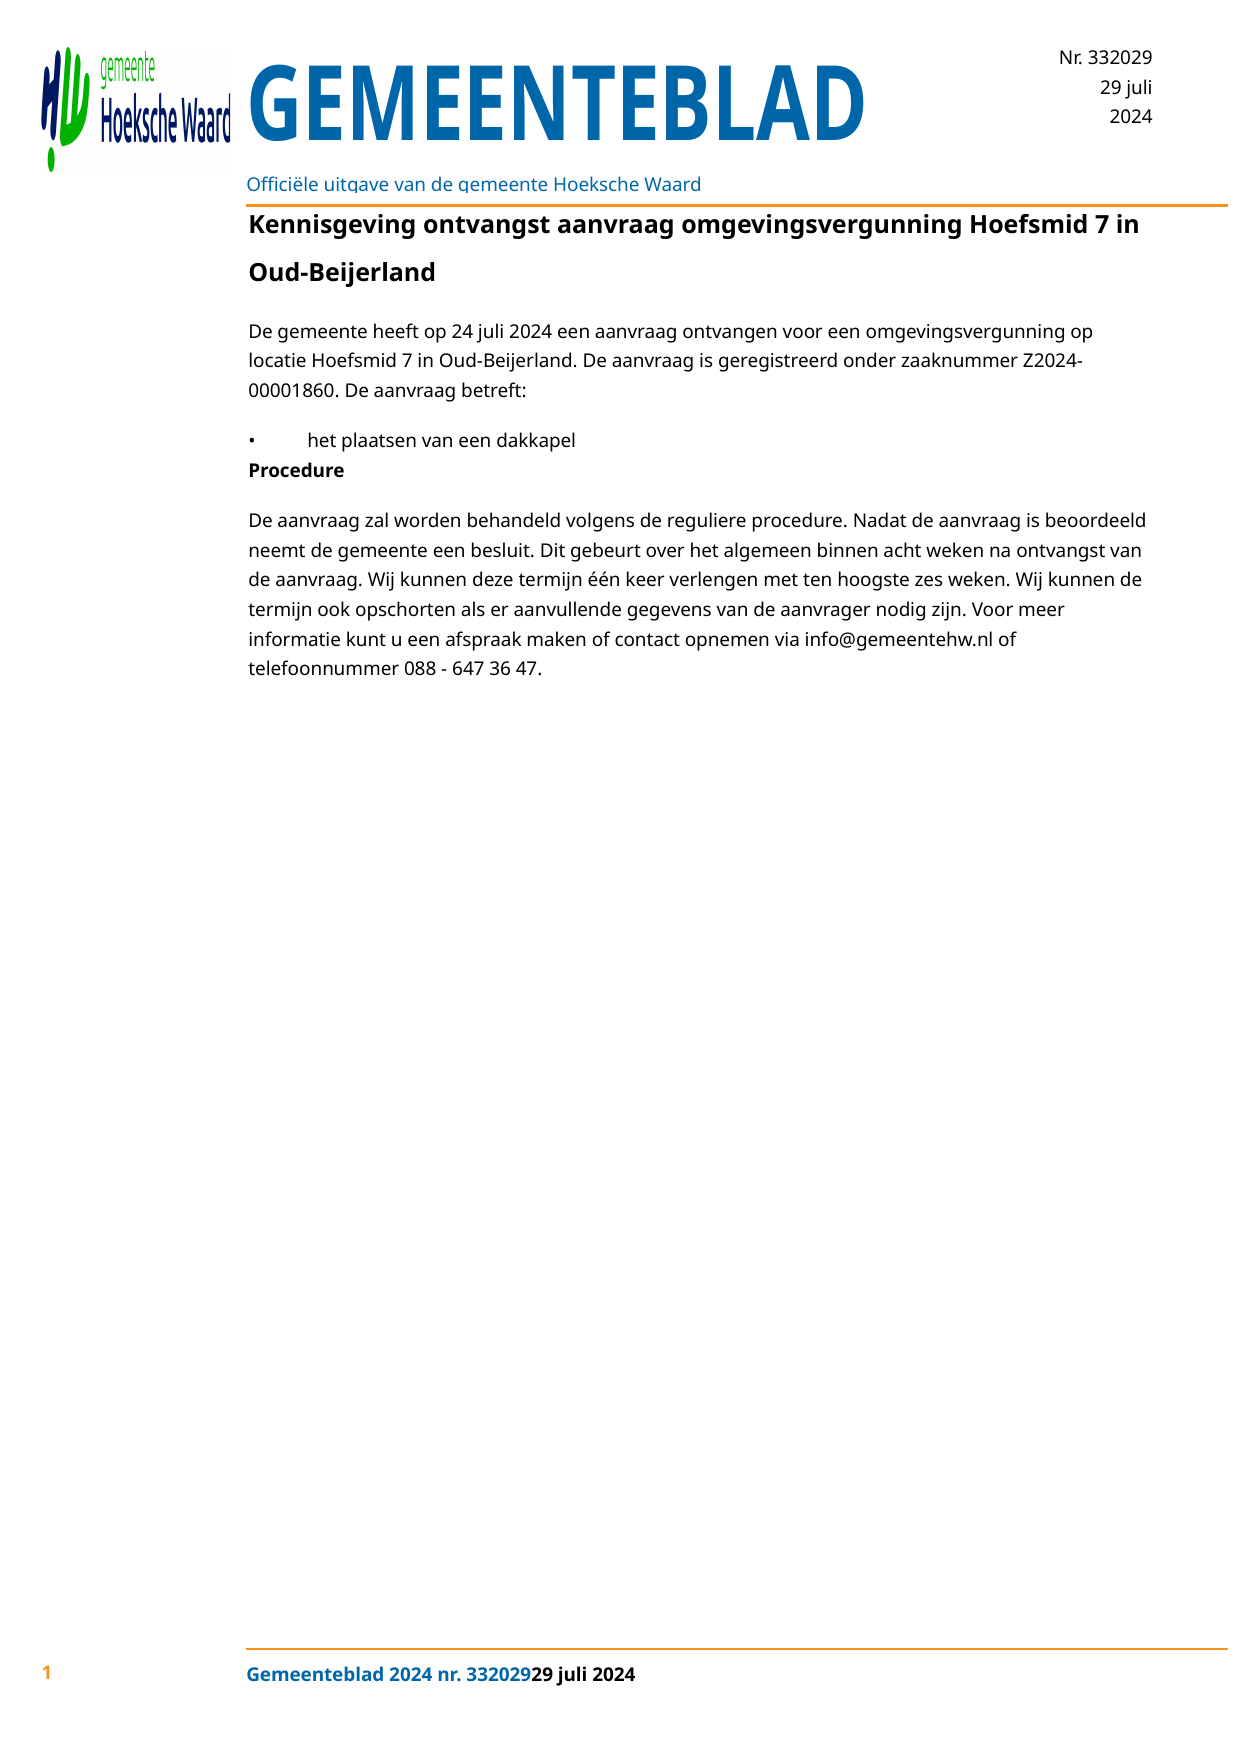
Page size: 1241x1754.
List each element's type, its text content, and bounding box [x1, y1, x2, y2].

text De aanvraag zal worden behandeld volgens de reguliere procedure. Nadat de aanvraag is beoordeeld neemt de gemeente een besluit. Dit gebeurt over het algemeen binnen acht weken na ontvangst van de aanvraag. Wij kunnen deze termijn één keer verlengen met ten hoogste zes weken. Wij kunnen de termijn ook opschorten als er aanvullende gegevens van de aanvrager nodig zijn. Voor meer informatie kunt u een afspraak maken of contact opnemen via info@gemeentehw.nl of telefoonnummer 088 - 647 36 47. [248, 507, 1152, 681]
text Kennisgeving ontvangst aanvraag omgevingsvergunning Hoefsmid 7 in Oud-Beijerland [248, 207, 1152, 288]
picture [41, 47, 231, 172]
text De gemeente heeft op 24 juli 2024 een aanvraag ontvangen voor een omgevingsvergunning op locatie Hoefsmid 7 in Oud-Beijerland. De aanvraag is geregistreerd onder zaaknummer Z2024-00001860. De aanvraag betreft: [248, 318, 1152, 403]
text Procedure [248, 457, 1152, 483]
list het plaatsen van een dakkapel [248, 427, 1152, 453]
